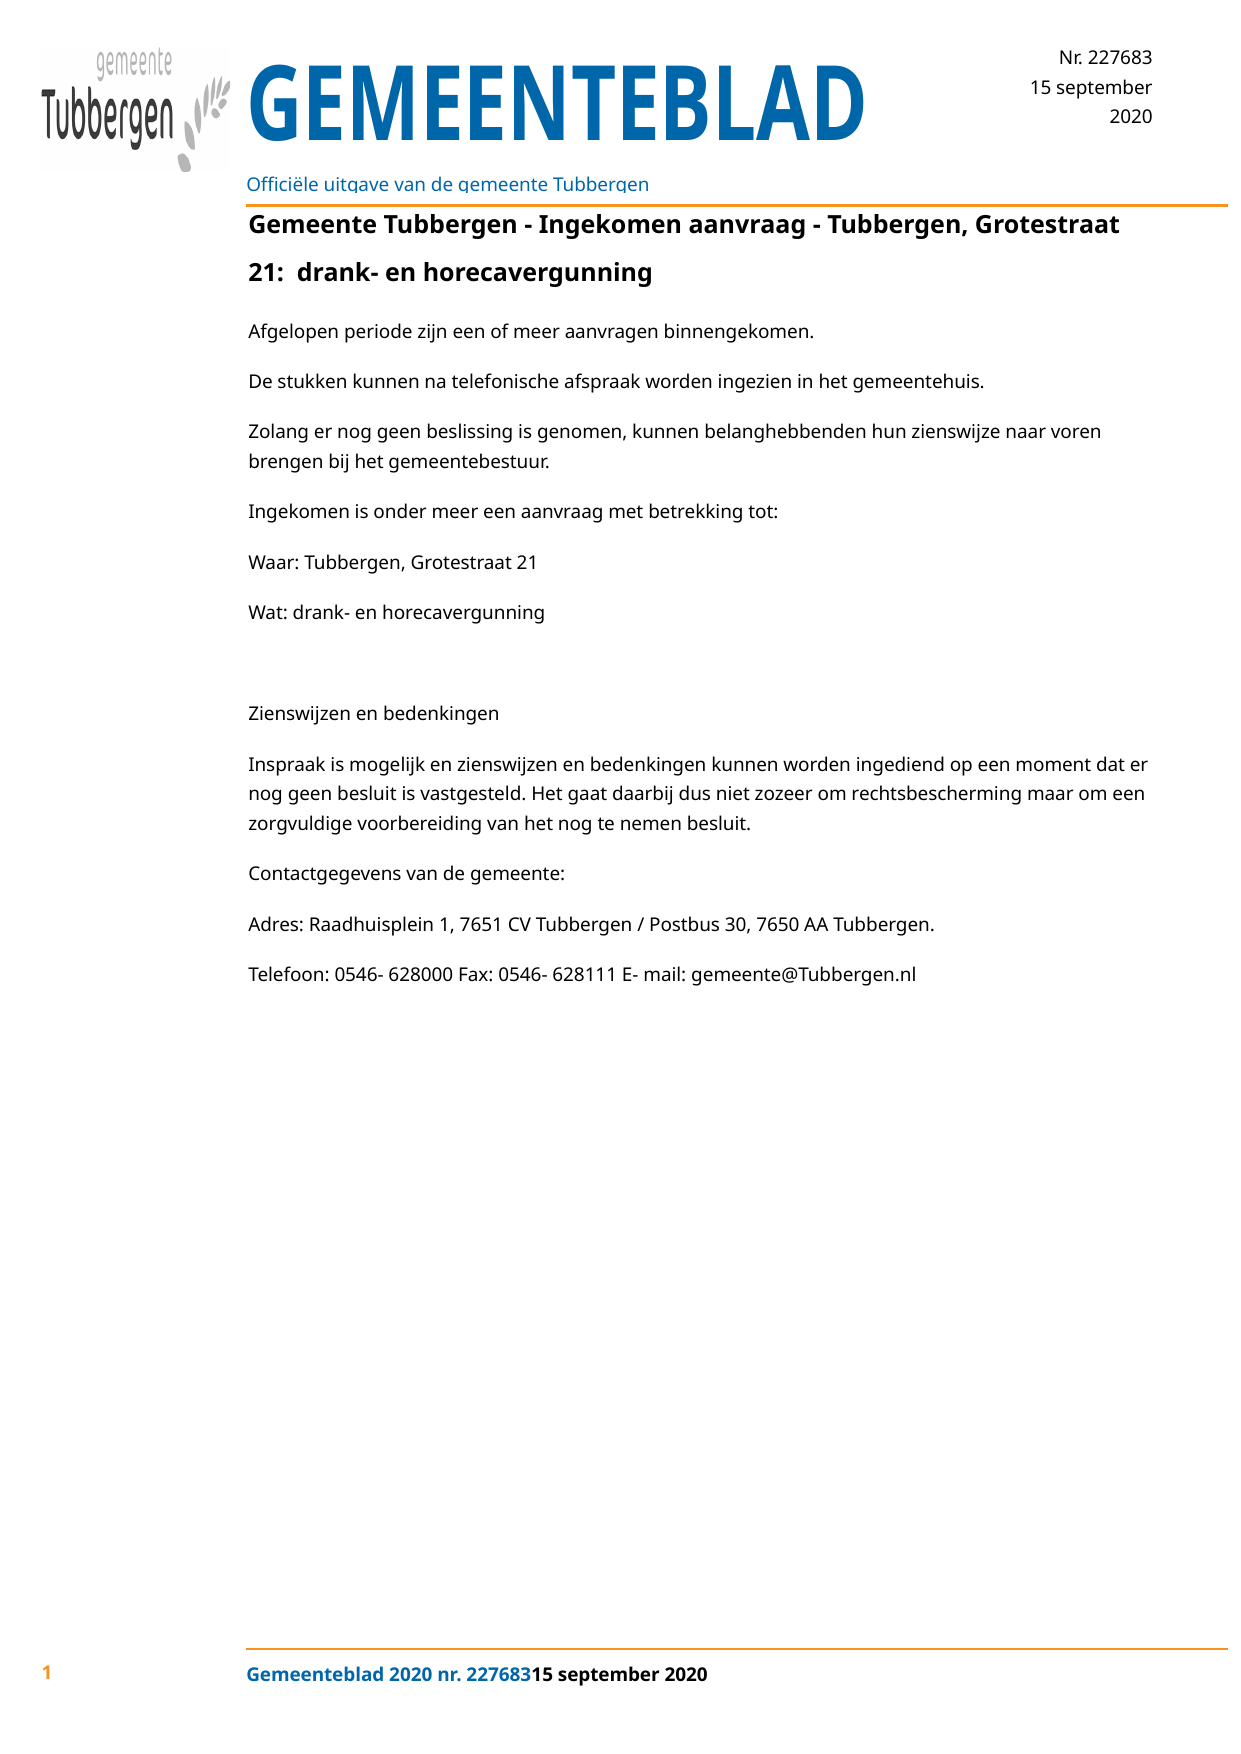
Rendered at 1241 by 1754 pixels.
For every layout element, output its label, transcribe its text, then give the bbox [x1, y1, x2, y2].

text Telefoon: 0546- 628000 Fax: 0546- 628111 E- mail: gemeente@Tubbergen.nl [248, 961, 1152, 987]
picture [41, 47, 231, 172]
text Wat: drank- en horecavergunning [248, 599, 1152, 625]
text Ingekomen is onder meer een aanvraag met betrekking tot: [248, 499, 1152, 524]
text Adres: Raadhuisplein 1, 7651 CV Tubbergen / Postbus 30, 7650 AA Tubbergen. [248, 911, 1152, 937]
text De stukken kunnen na telefonische afspraak worden ingezien in het gemeentehuis. [248, 368, 1152, 394]
text Afgelopen periode zijn een of meer aanvragen binnengekomen. [248, 318, 1152, 344]
text Zienswijzen en bedenkingen [248, 700, 1152, 726]
text Zolang er nog geen beslissing is genomen, kunnen belanghebbenden hun zienswijze naar voren brengen bij het gemeentebestuur. [248, 419, 1152, 474]
text Waar: Tubbergen, Grotestraat 21 [248, 549, 1152, 575]
text Inspraak is mogelijk en zienswijzen en bedenkingen kunnen worden ingediend op een moment dat er nog geen besluit is vastgesteld. Het gaat daarbij dus niet zozeer om rechtsbescherming maar om een zorgvuldige voorbereiding van het nog te nemen besluit. [248, 751, 1152, 836]
text Contactgegevens van de gemeente: [248, 860, 1152, 886]
text Gemeente Tubbergen - Ingekomen aanvraag - Tubbergen, Grotestraat 21: drank- en horecavergunning [248, 207, 1152, 288]
